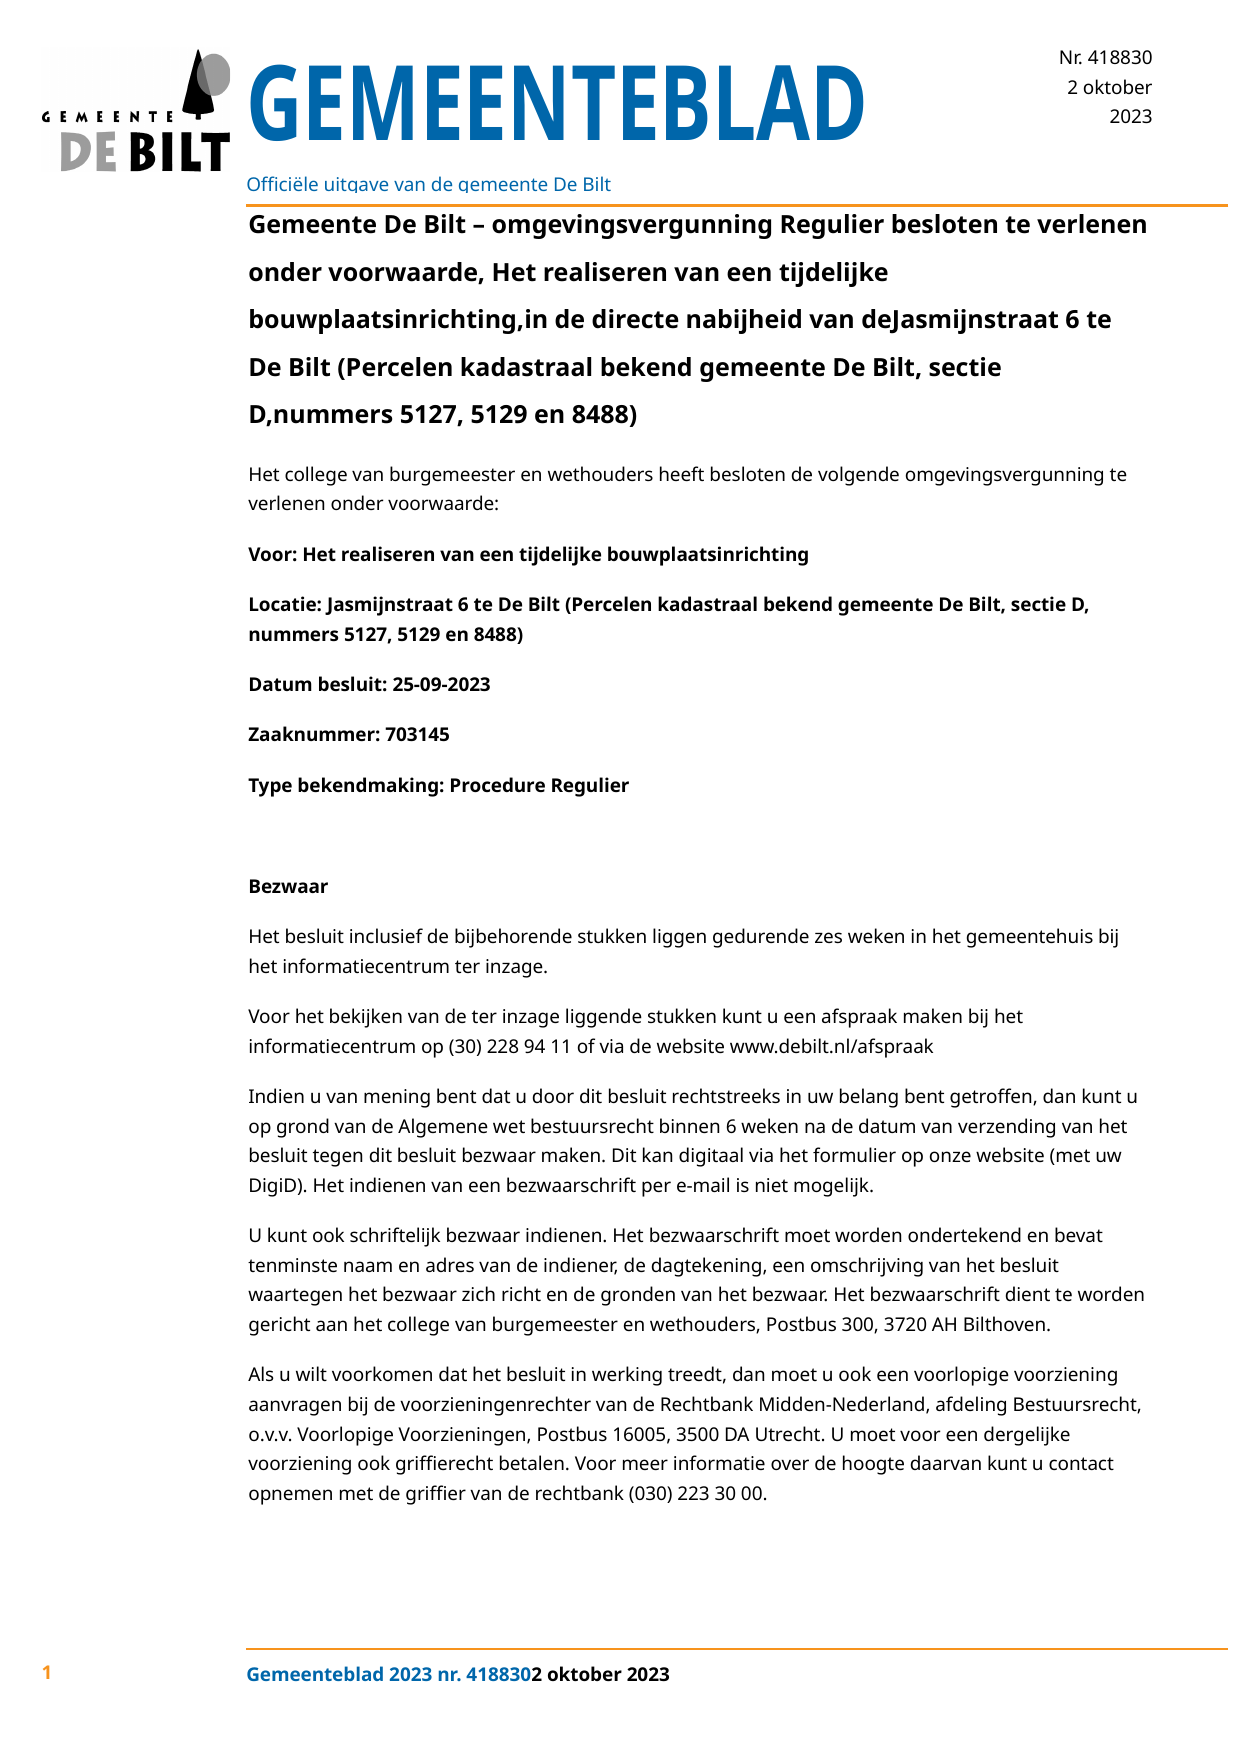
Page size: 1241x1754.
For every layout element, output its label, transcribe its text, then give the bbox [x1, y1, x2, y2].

text Datum besluit: 25-09-2023 [248, 671, 1152, 697]
text Locatie: Jasmijnstraat 6 te De Bilt (Percelen kadastraal bekend gemeente De Bilt, sectie D, nummers 5127, 5129 en 8488) [248, 591, 1152, 646]
text Zaaknummer: 703145 [248, 722, 1152, 747]
picture [41, 47, 231, 172]
text Indien u van mening bent dat u door dit besluit rechtstreeks in uw belang bent getroffen, dan kunt u op grond van de Algemene wet bestuursrecht binnen 6 weken na de datum van verzending van het besluit tegen dit besluit bezwaar maken. Dit kan digitaal via het formulier op onze website (met uw DigiD). Het indienen van een bezwaarschrift per e-mail is niet mogelijk. [248, 1083, 1152, 1198]
text U kunt ook schriftelijk bezwaar indienen. Het bezwaarschrift moet worden ondertekend en bevat tenminste naam en adres van de indiener, de dagtekening, een omschrijving van het besluit waartegen het bezwaar zich richt en de gronden van het bezwaar. Het bezwaarschrift dient te worden gericht aan het college van burgemeester en wethouders, Postbus 300, 3720 AH Bilthoven. [248, 1222, 1152, 1337]
text Als u wilt voorkomen dat het besluit in werking treedt, dan moet u ook een voorlopige voorziening aanvragen bij de voorzieningenrechter van de Rechtbank Midden-Nederland, afdeling Bestuursrecht, o.v.v. Voorlopige Voorzieningen, Postbus 16005, 3500 DA Utrecht. U moet voor een dergelijke voorziening ook griffierecht betalen. Voor meer informatie over de hoogte daarvan kunt u contact opnemen met de griffier van de rechtbank (030) 223 30 00. [248, 1362, 1152, 1506]
text Voor: Het realiseren van een tijdelijke bouwplaatsinrichting [248, 541, 1152, 566]
text Voor het bekijken van de ter inzage liggende stukken kunt u een afspraak maken bij het informatiecentrum op (30) 228 94 11 of via de website www.debilt.nl/afspraak [248, 1003, 1152, 1058]
text Gemeente De Bilt – omgevingsvergunning Regulier besloten te verlenen onder voorwaarde, Het realiseren van een tijdelijke bouwplaatsinrichting,in de directe nabijheid van deJasmijnstraat 6 te De Bilt (Percelen kadastraal bekend gemeente De Bilt, sectie D,nummers 5127, 5129 en 8488) [248, 207, 1152, 431]
text Het besluit inclusief de bijbehorende stukken liggen gedurende zes weken in het gemeentehuis bij het informatiecentrum ter inzage. [248, 923, 1152, 978]
text Type bekendmaking: Procedure Regulier [248, 772, 1152, 798]
text Het college van burgemeester en wethouders heeft besloten de volgende omgevingsvergunning te verlenen onder voorwaarde: [248, 461, 1152, 516]
text Bezwaar [248, 873, 1152, 898]
